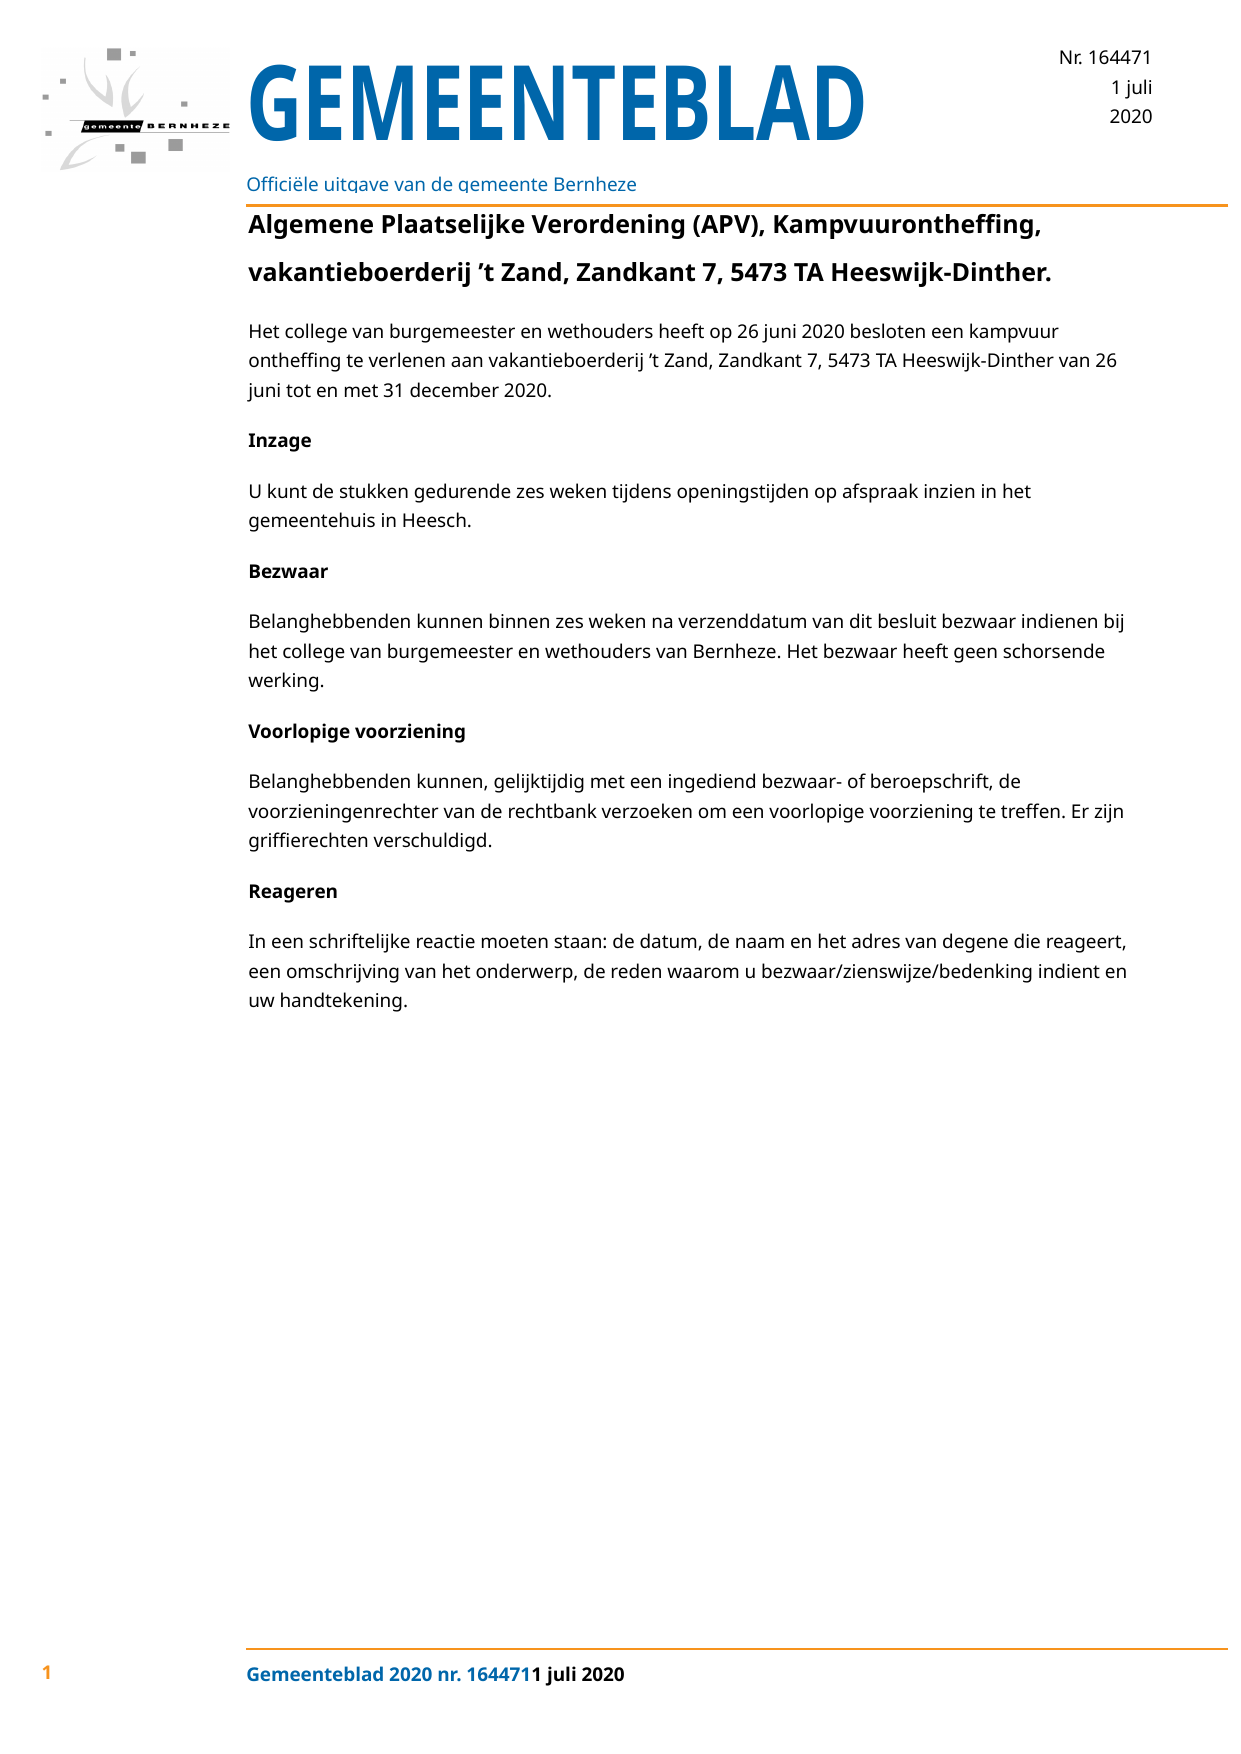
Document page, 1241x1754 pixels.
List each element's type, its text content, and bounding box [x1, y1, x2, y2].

text In een schriftelijke reactie moeten staan: de datum, de naam en het adres van degene die reageert, een omschrijving van het onderwerp, de reden waarom u bezwaar/zienswijze/bedenking indient en uw handtekening. [248, 928, 1152, 1013]
text Inzage [248, 427, 1152, 453]
text Belanghebbenden kunnen binnen zes weken na verzenddatum van dit besluit bezwaar indienen bij het college van burgemeester en wethouders van Bernheze. Het bezwaar heeft geen schorsende werking. [248, 608, 1152, 693]
text Belanghebbenden kunnen, gelijktijdig met een ingediend bezwaar- of beroepschrift, de voorzieningenrechter van de rechtbank verzoeken om een voorlopige voorziening te treffen. Er zijn griffierechten verschuldigd. [248, 768, 1152, 853]
picture [41, 47, 231, 172]
text Reageren [248, 878, 1152, 904]
text Bezwaar [248, 558, 1152, 584]
text Voorlopige voorziening [248, 718, 1152, 744]
text Algemene Plaatselijke Verordening (APV), Kampvuurontheffing, vakantieboerderij ’t Zand, Zandkant 7, 5473 TA Heeswijk-Dinther. [248, 207, 1152, 288]
text U kunt de stukken gedurende zes weken tijdens openingstijden op afspraak inzien in het gemeentehuis in Heesch. [248, 478, 1152, 533]
text Het college van burgemeester en wethouders heeft op 26 juni 2020 besloten een kampvuur ontheffing te verlenen aan vakantieboerderij ’t Zand, Zandkant 7, 5473 TA Heeswijk-Dinther van 26 juni tot en met 31 december 2020. [248, 318, 1152, 403]
